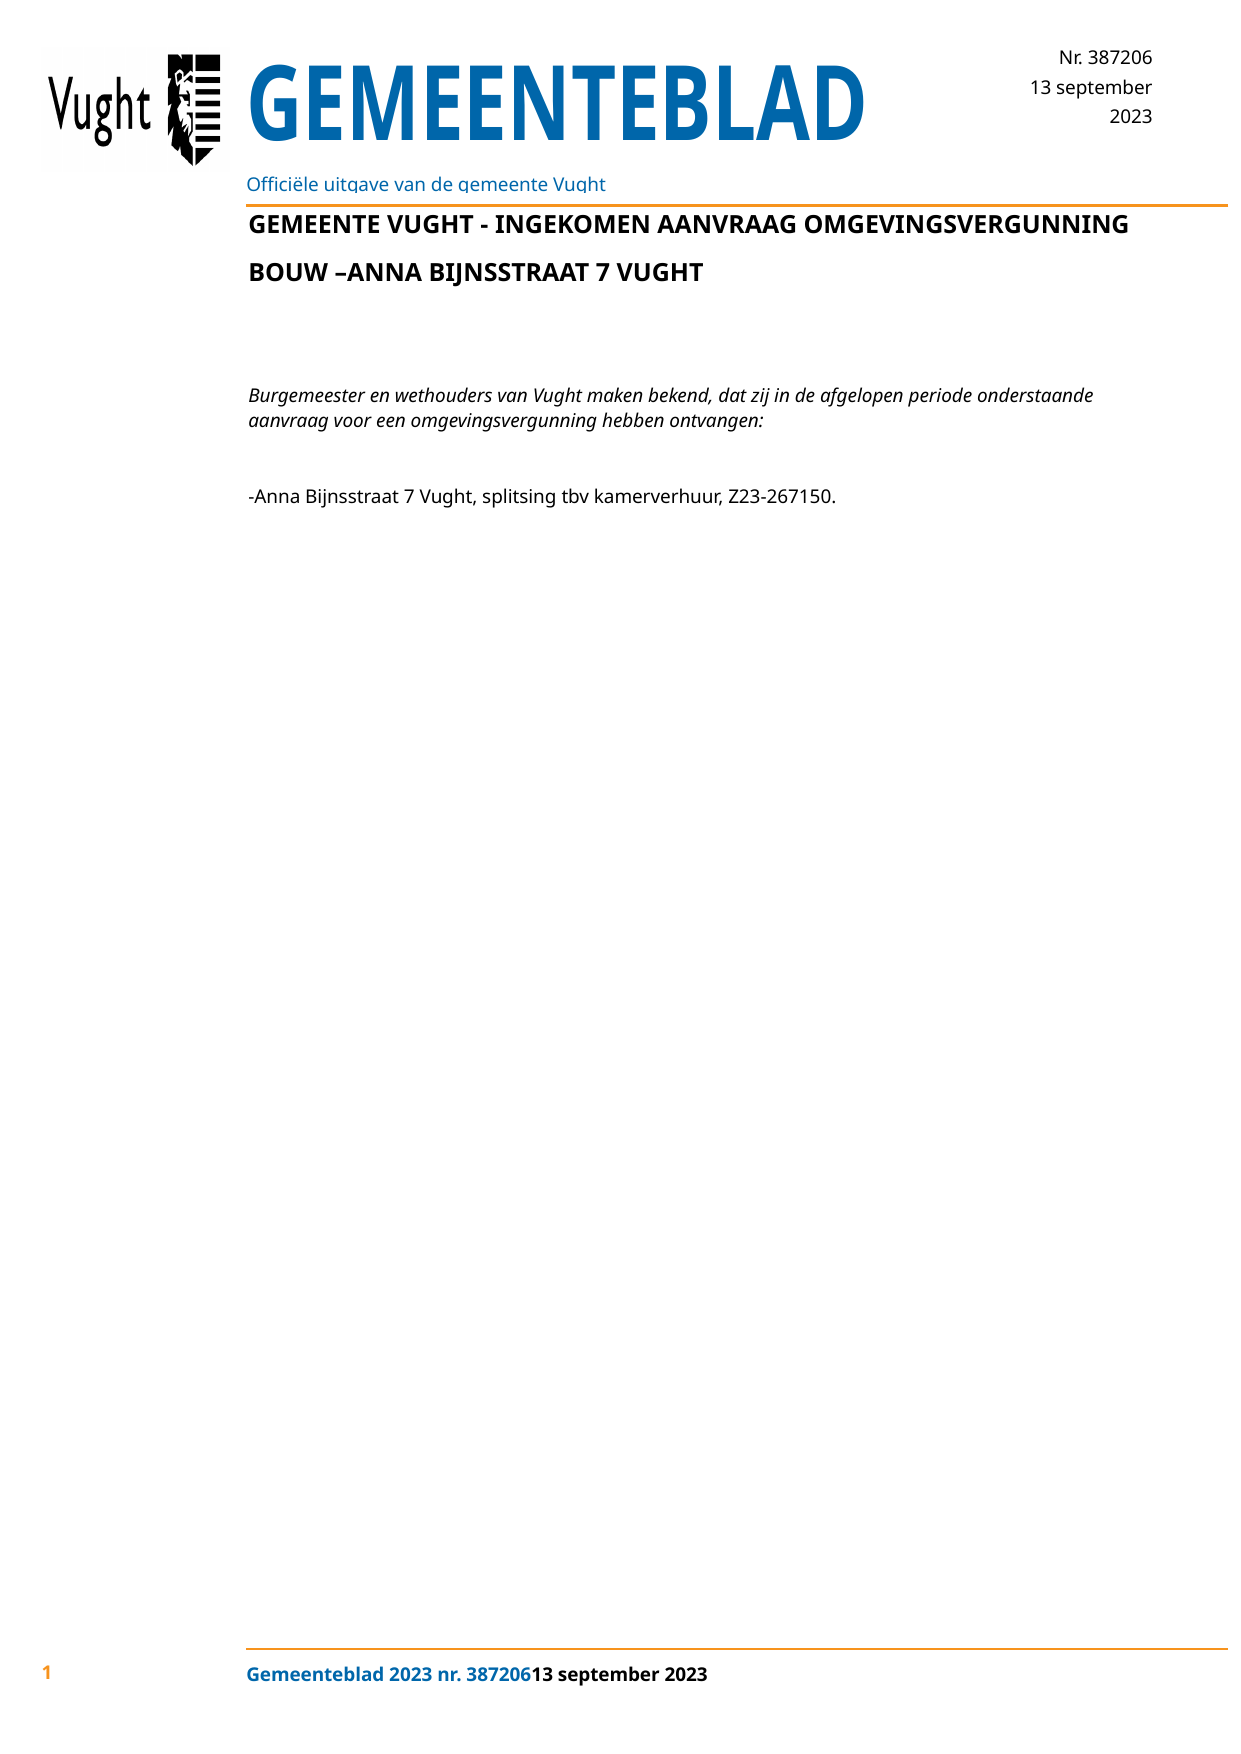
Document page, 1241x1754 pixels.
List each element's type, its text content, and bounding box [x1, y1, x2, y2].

picture [41, 47, 231, 172]
text GEMEENTE VUGHT - INGEKOMEN AANVRAAG OMGEVINGSVERGUNNING BOUW –ANNA BIJNSSTRAAT 7 VUGHT [248, 207, 1152, 288]
text Burgemeester en wethouders van Vught maken bekend, dat zij in de afgelopen periode onderstaande aanvraag voor een omgevingsvergunning hebben ontvangen: [248, 382, 1152, 433]
text -Anna Bijnsstraat 7 Vught, splitsing tbv kamerverhuur, Z23-267150. [248, 484, 1152, 509]
